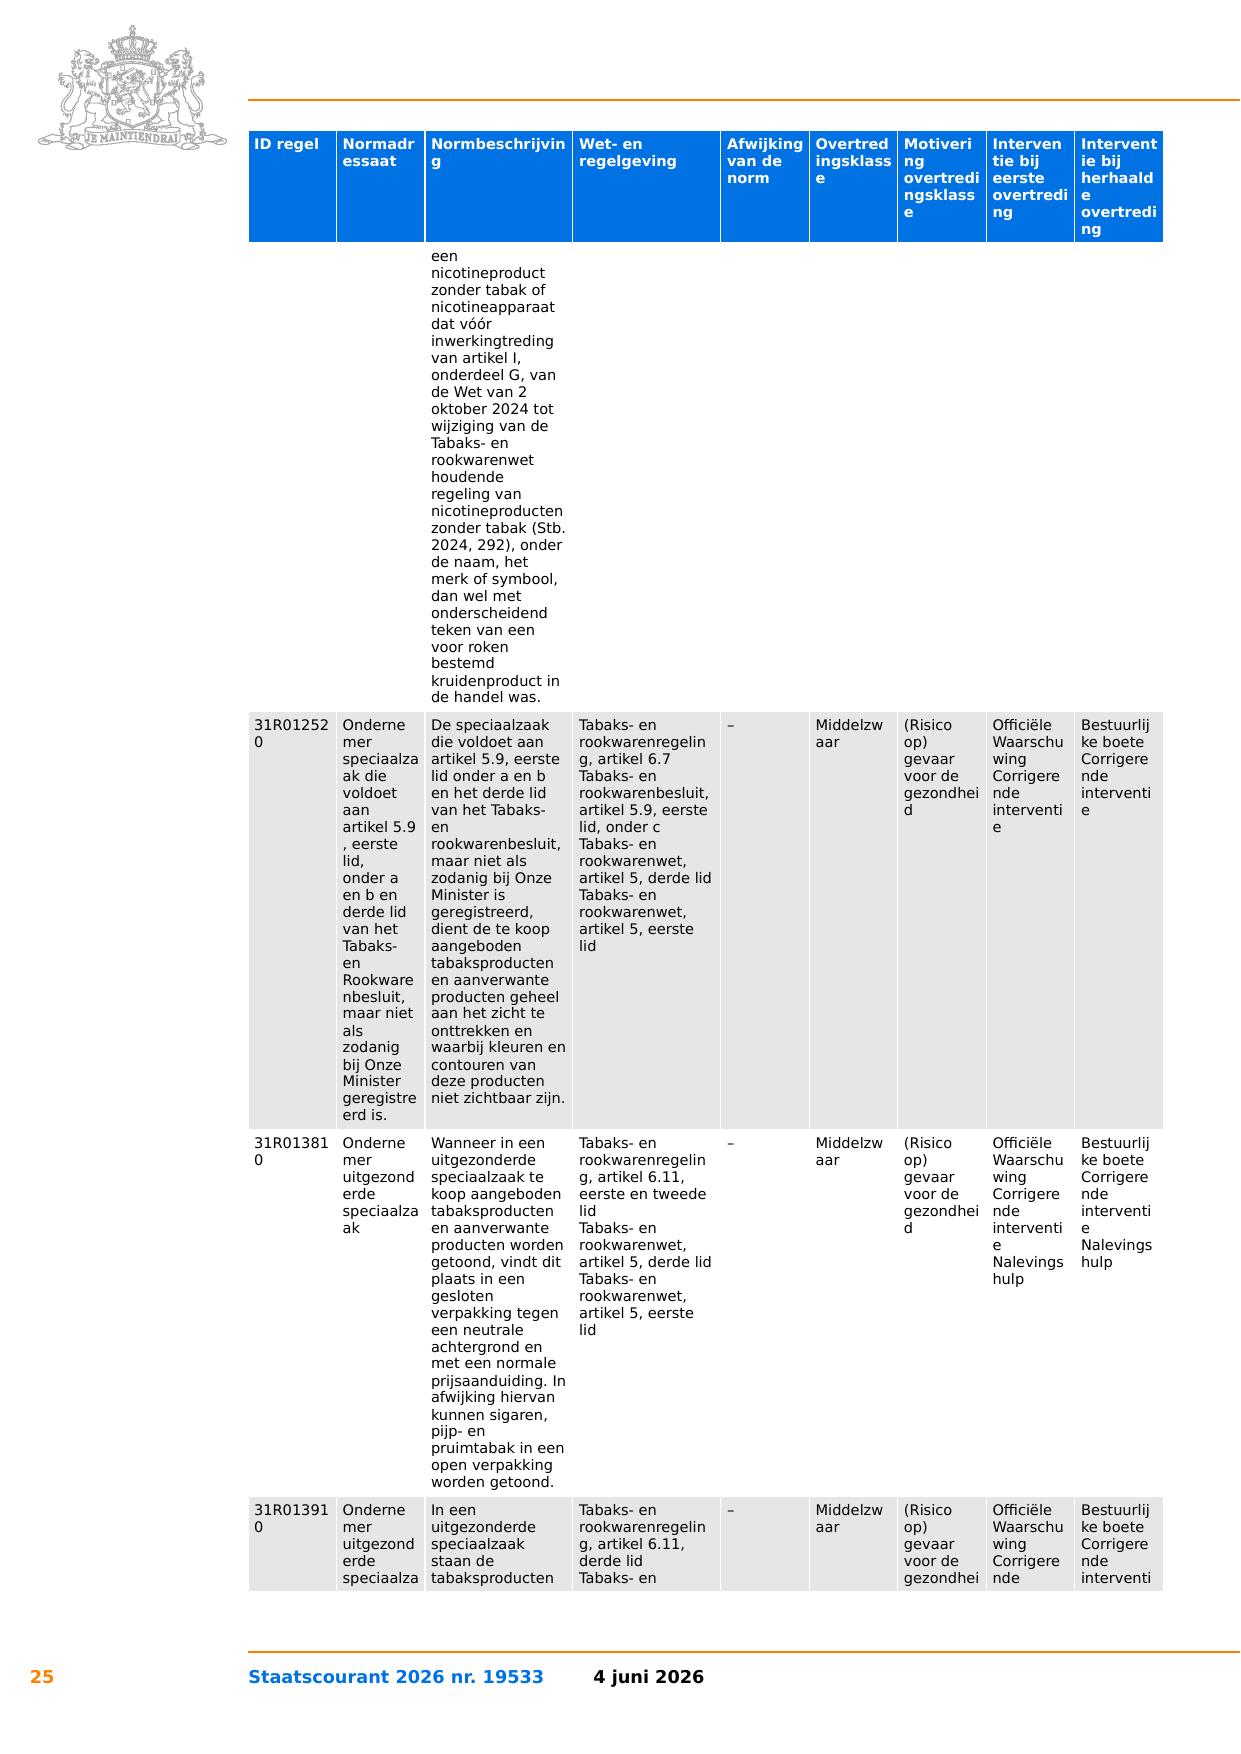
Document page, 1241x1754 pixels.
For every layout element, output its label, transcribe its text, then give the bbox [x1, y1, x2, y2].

table_header Afwijking van de norm [721, 131, 809, 242]
table_header ID regel [249, 131, 336, 242]
table_cell 31R013810 [249, 1130, 336, 1496]
table_cell Bestuurlijke boete Corrigerende interventie [1075, 712, 1163, 1129]
table_cell Ondernemer uitgezonderde speciaalzaak [337, 1130, 424, 1496]
table_cell [337, 243, 424, 711]
table_cell Ondernemer speciaalzaak die voldoet aan artikel 5.9, eerste lid, onder a en b en derde lid van het Tabaks- en Rookwarenbesluit, maar niet als zodanig bij Onze Minister geregistreerd is. [337, 712, 424, 1129]
table_header Interventie bij eerste overtreding [987, 131, 1074, 242]
table_cell – [721, 1497, 809, 1591]
table_cell – [721, 1130, 809, 1496]
table_cell Wanneer in een uitgezonderde speciaalzaak te koop aangeboden tabaksproducten en aanverwante producten worden getoond, vindt dit plaats in een gesloten verpakking tegen een neutrale achtergrond en met een normale prijsaanduiding. In afwijking hiervan kunnen sigaren, pijp- en pruimtabak in een open verpakking worden getoond. [426, 1130, 572, 1496]
table_cell [573, 243, 720, 711]
table_cell [249, 243, 336, 711]
table_cell [721, 243, 809, 711]
table_cell Officiële Waarschuwing Corrigerende interventie [987, 712, 1074, 1129]
table_header Overtredingsklasse [810, 131, 897, 242]
table_cell De speciaalzaak die voldoet aan artikel 5.9, eerste lid onder a en b en het derde lid van het Tabaks- en rookwarenbesluit, maar niet als zodanig bij Onze Minister is geregistreerd, dient de te koop aangeboden tabaksproducten en aanverwante producten geheel aan het zicht te onttrekken en waarbij kleuren en contouren van deze producten niet zichtbaar zijn. [426, 712, 572, 1129]
table_cell Bestuurlijke boete Corrigerende interventi [1075, 1497, 1163, 1591]
table_header Wet- en regelgeving [573, 131, 720, 242]
table_cell een nicotineproduct zonder tabak of nicotineapparaat dat vóór inwerkingtreding van artikel I, onderdeel G, van de Wet van 2 oktober 2024 tot wijziging van de Tabaks- en rookwarenwet houdende regeling van nicotineproducten zonder tabak (Stb. 2024, 292), onder de naam, het merk of symbool, dan wel met onderscheidend teken van een voor roken bestemd kruidenproduct in de handel was. [426, 243, 572, 711]
table_cell Ondernemer uitgezonderde speciaalza [337, 1497, 424, 1591]
table_cell – [721, 712, 809, 1129]
table_cell Officiële Waarschuwing Corrigerende [987, 1497, 1074, 1591]
table_cell 31R012520 [249, 712, 336, 1129]
table_cell Tabaks- en rookwarenregeling, artikel 6.7 Tabaks- en rookwarenbesluit, artikel 5.9, eerste lid, onder c Tabaks- en rookwarenwet, artikel 5, derde lid Tabaks- en rookwarenwet, artikel 5, eerste lid [573, 712, 720, 1129]
table_cell Middelzwaar [810, 712, 897, 1129]
table_cell Middelzwaar [810, 1497, 897, 1591]
table_cell (Risico op) gevaar voor de gezondhei [898, 1497, 986, 1591]
table_cell Tabaks- en rookwarenregeling, artikel 6.11, eerste en tweede lid Tabaks- en rookwarenwet, artikel 5, derde lid Tabaks- en rookwarenwet, artikel 5, eerste lid [573, 1130, 720, 1496]
picture [38, 25, 227, 150]
table_cell [898, 243, 986, 711]
table_cell In een uitgezonderde speciaalzaak staan de tabaksproducten [426, 1497, 572, 1591]
table_cell Bestuurlijke boete Corrigerende interventie Nalevingshulp [1075, 1130, 1163, 1496]
table_cell Tabaks- en rookwarenregeling, artikel 6.11, derde lid Tabaks- en [573, 1497, 720, 1591]
table_header Normbeschrijving [426, 131, 572, 242]
table_cell [1075, 243, 1163, 711]
table_cell (Risico op) gevaar voor de gezondheid [898, 712, 986, 1129]
table_cell Middelzwaar [810, 1130, 897, 1496]
table_header Interventie bij herhaalde overtreding [1075, 131, 1163, 242]
table_cell [987, 243, 1074, 711]
table_header Motivering overtredingsklasse [898, 131, 986, 242]
table_cell 31R013910 [249, 1497, 336, 1591]
table_cell (Risico op) gevaar voor de gezondheid [898, 1130, 986, 1496]
table_cell [810, 243, 897, 711]
table_cell Officiële Waarschuwing Corrigerende interventie Nalevingshulp [987, 1130, 1074, 1496]
table_header Normadressaat [337, 131, 424, 242]
